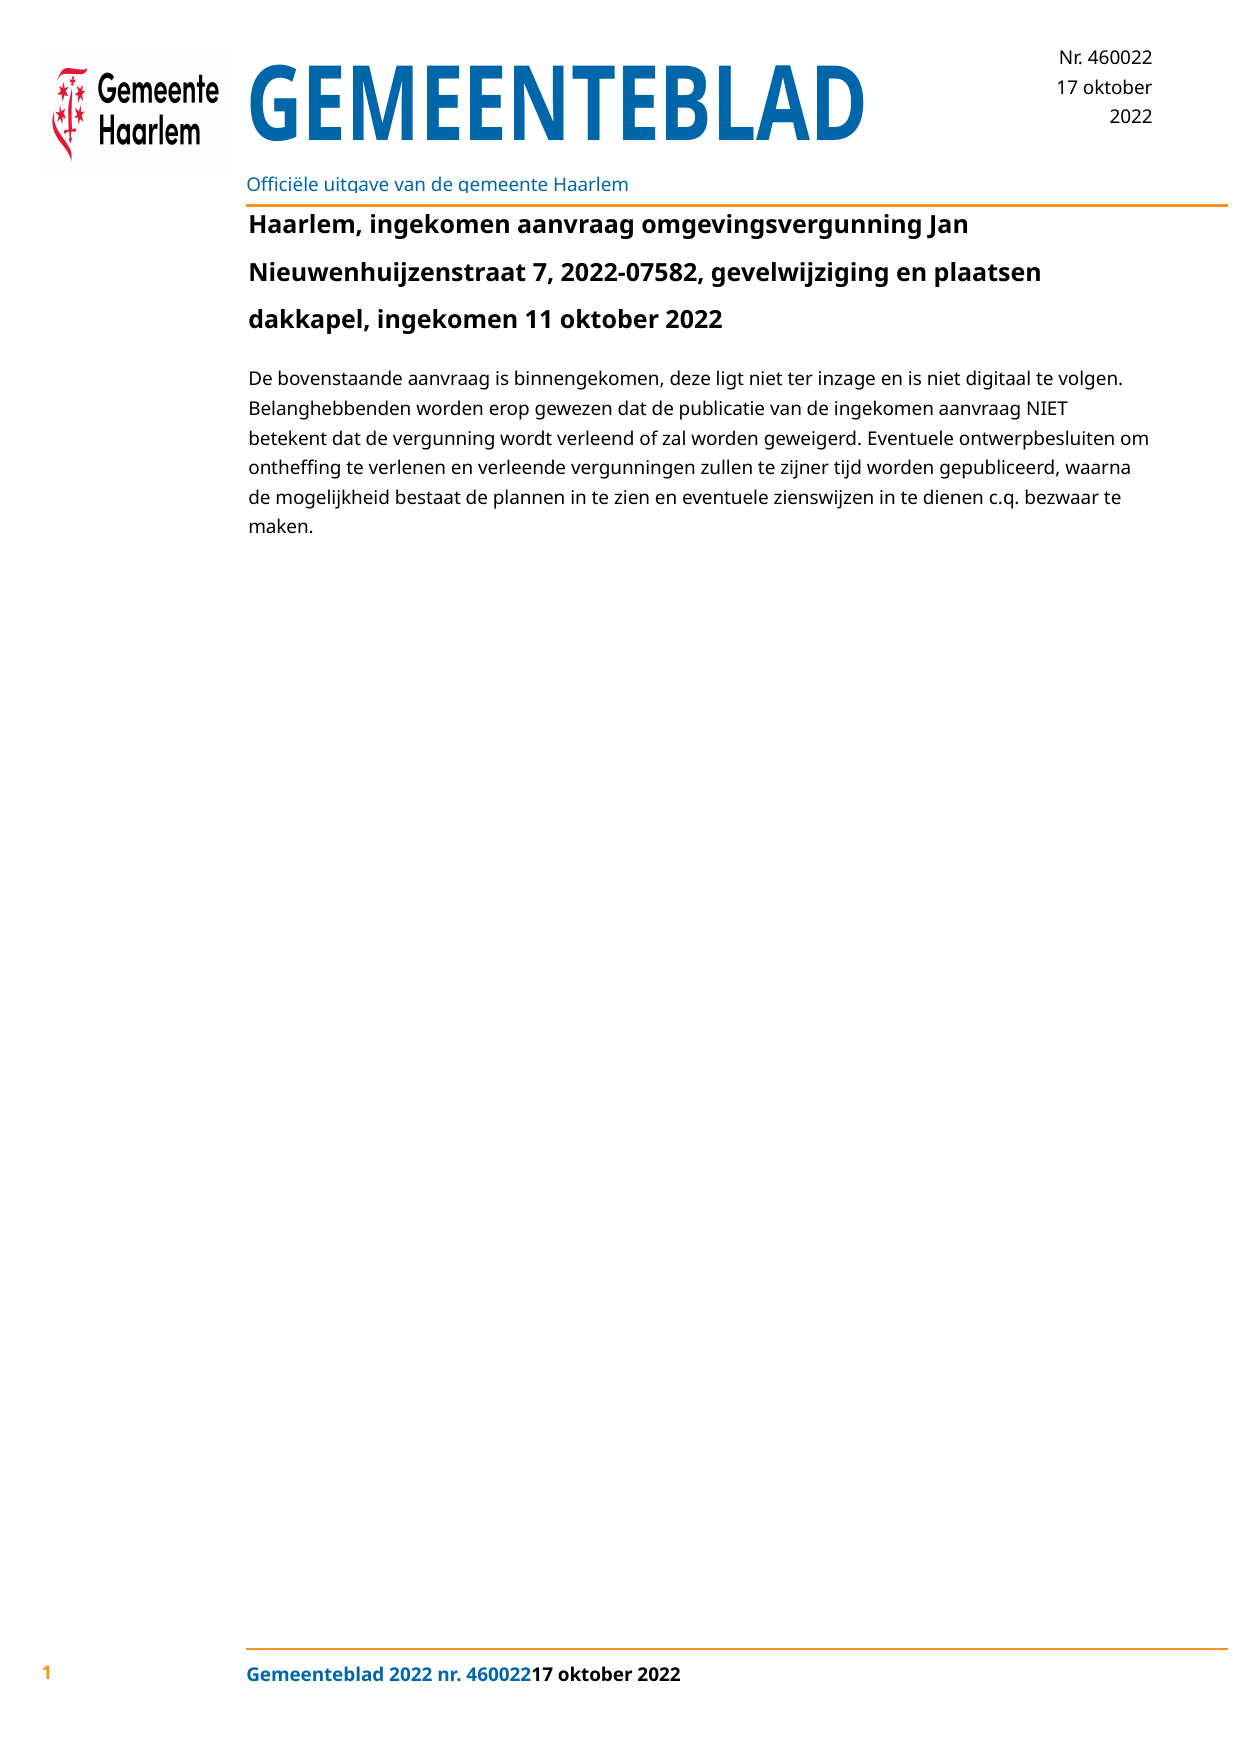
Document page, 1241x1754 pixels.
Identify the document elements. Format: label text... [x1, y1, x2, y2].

picture [41, 47, 231, 172]
text De bovenstaande aanvraag is binnengekomen, deze ligt niet ter inzage en is niet digitaal te volgen. Belanghebbenden worden erop gewezen dat de publicatie van de ingekomen aanvraag NIET betekent dat de vergunning wordt verleend of zal worden geweigerd. Eventuele ontwerpbesluiten om ontheffing te verlenen en verleende vergunningen zullen te zijner tijd worden gepubliceerd, waarna de mogelijkheid bestaat de plannen in te zien en eventuele zienswijzen in te dienen c.q. bezwaar te maken. [248, 366, 1152, 539]
text Haarlem, ingekomen aanvraag omgevingsvergunning Jan Nieuwenhuijzenstraat 7, 2022-07582, gevelwijziging en plaatsen dakkapel, ingekomen 11 oktober 2022 [248, 207, 1152, 336]
